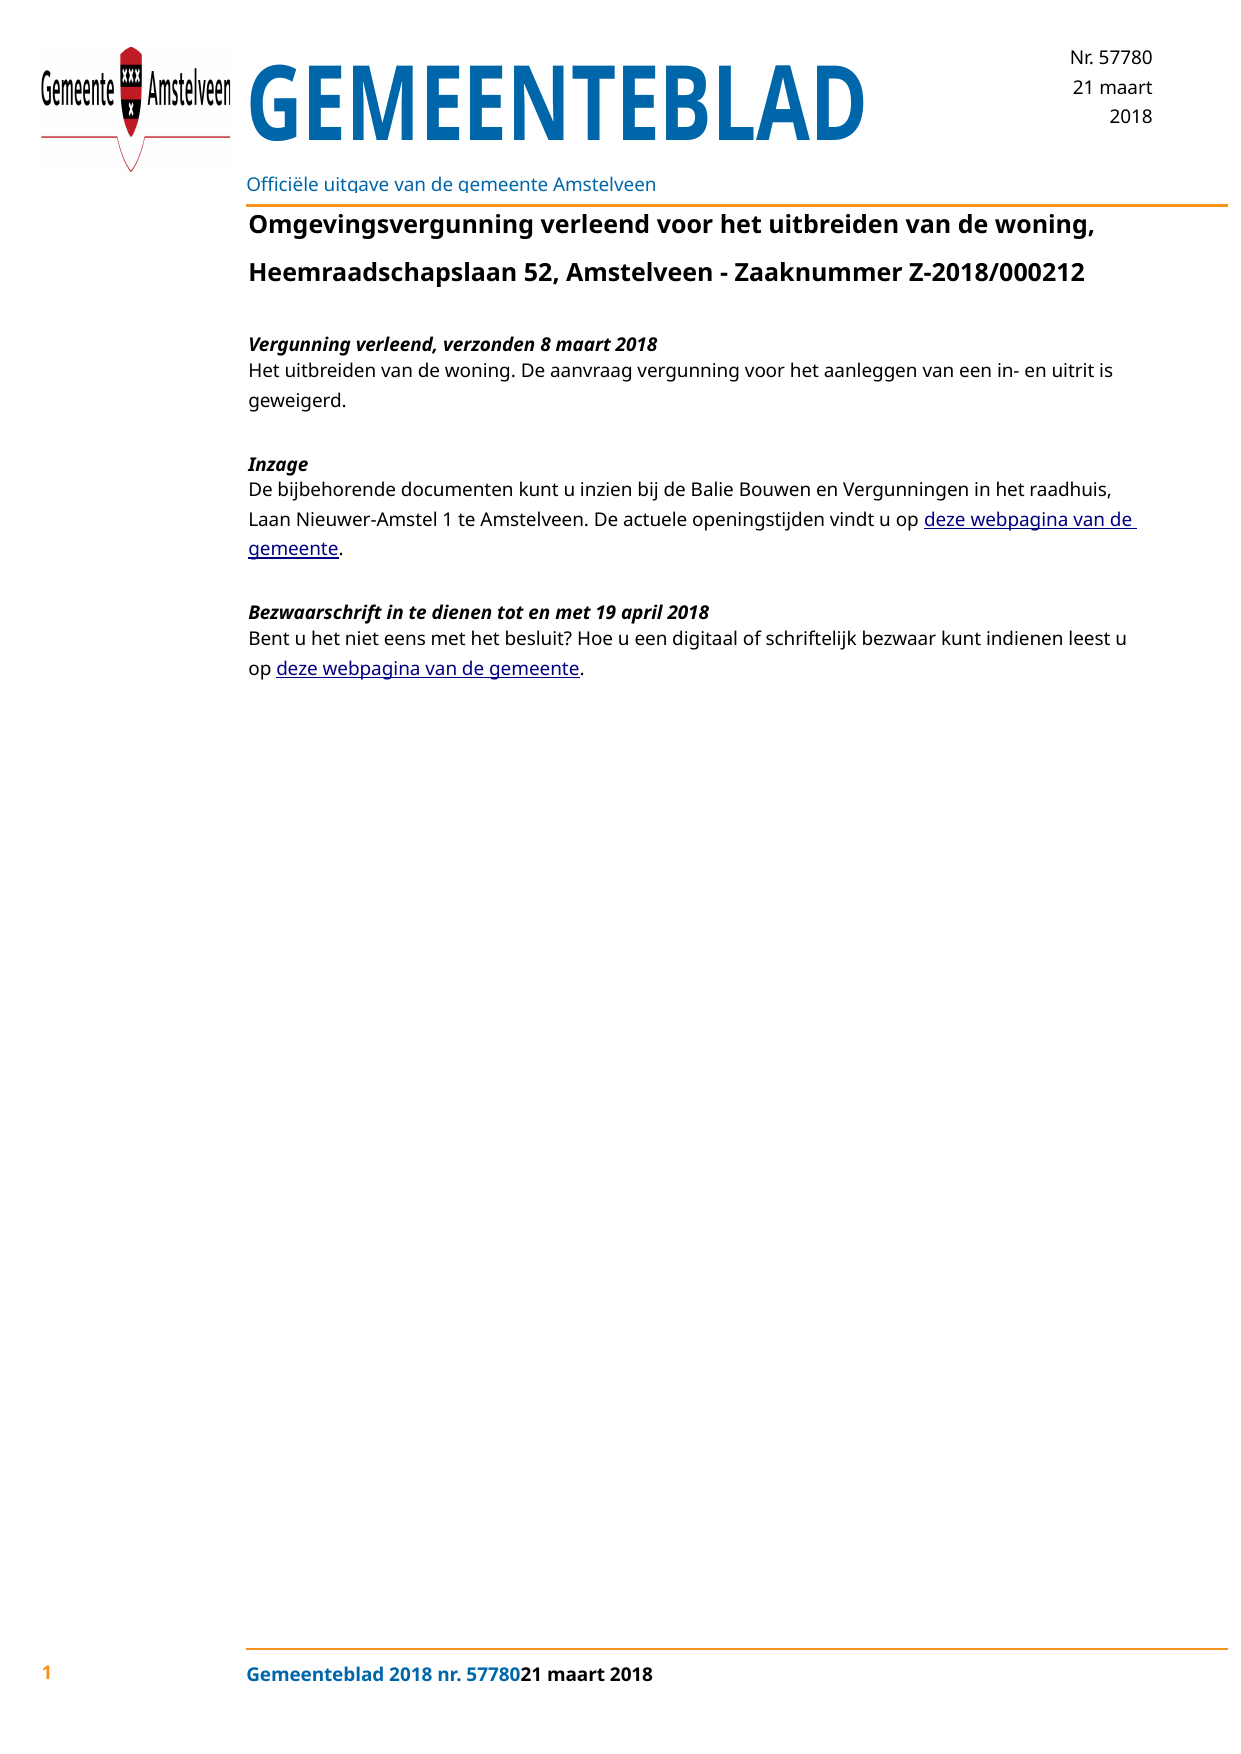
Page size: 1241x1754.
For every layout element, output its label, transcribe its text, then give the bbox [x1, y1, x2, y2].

text Het uitbreiden van de woning. De aanvraag vergunning voor het aanleggen van een in- en uitrit is geweigerd. [248, 357, 1152, 412]
text Bent u het niet eens met het besluit? Hoe u een digitaal of schriftelijk bezwaar kunt indienen leest u op deze webpagina van de gemeente. [248, 625, 1152, 681]
picture [41, 47, 231, 172]
text Inzage [248, 451, 1152, 476]
text Vergunning verleend, verzonden 8 maart 2018 [248, 331, 1152, 357]
text De bijbehorende documenten kunt u inzien bij de Balie Bouwen en Vergunningen in het raadhuis, Laan Nieuwer-Amstel 1 te Amstelveen. De actuele openingstijden vindt u op deze webpagina van de gemeente. [248, 476, 1152, 561]
text Bezwaarschrift in te dienen tot en met 19 april 2018 [248, 599, 1152, 625]
text Omgevingsvergunning verleend voor het uitbreiden van de woning, Heemraadschapslaan 52, Amstelveen - Zaaknummer Z-2018/000212 [248, 207, 1152, 288]
